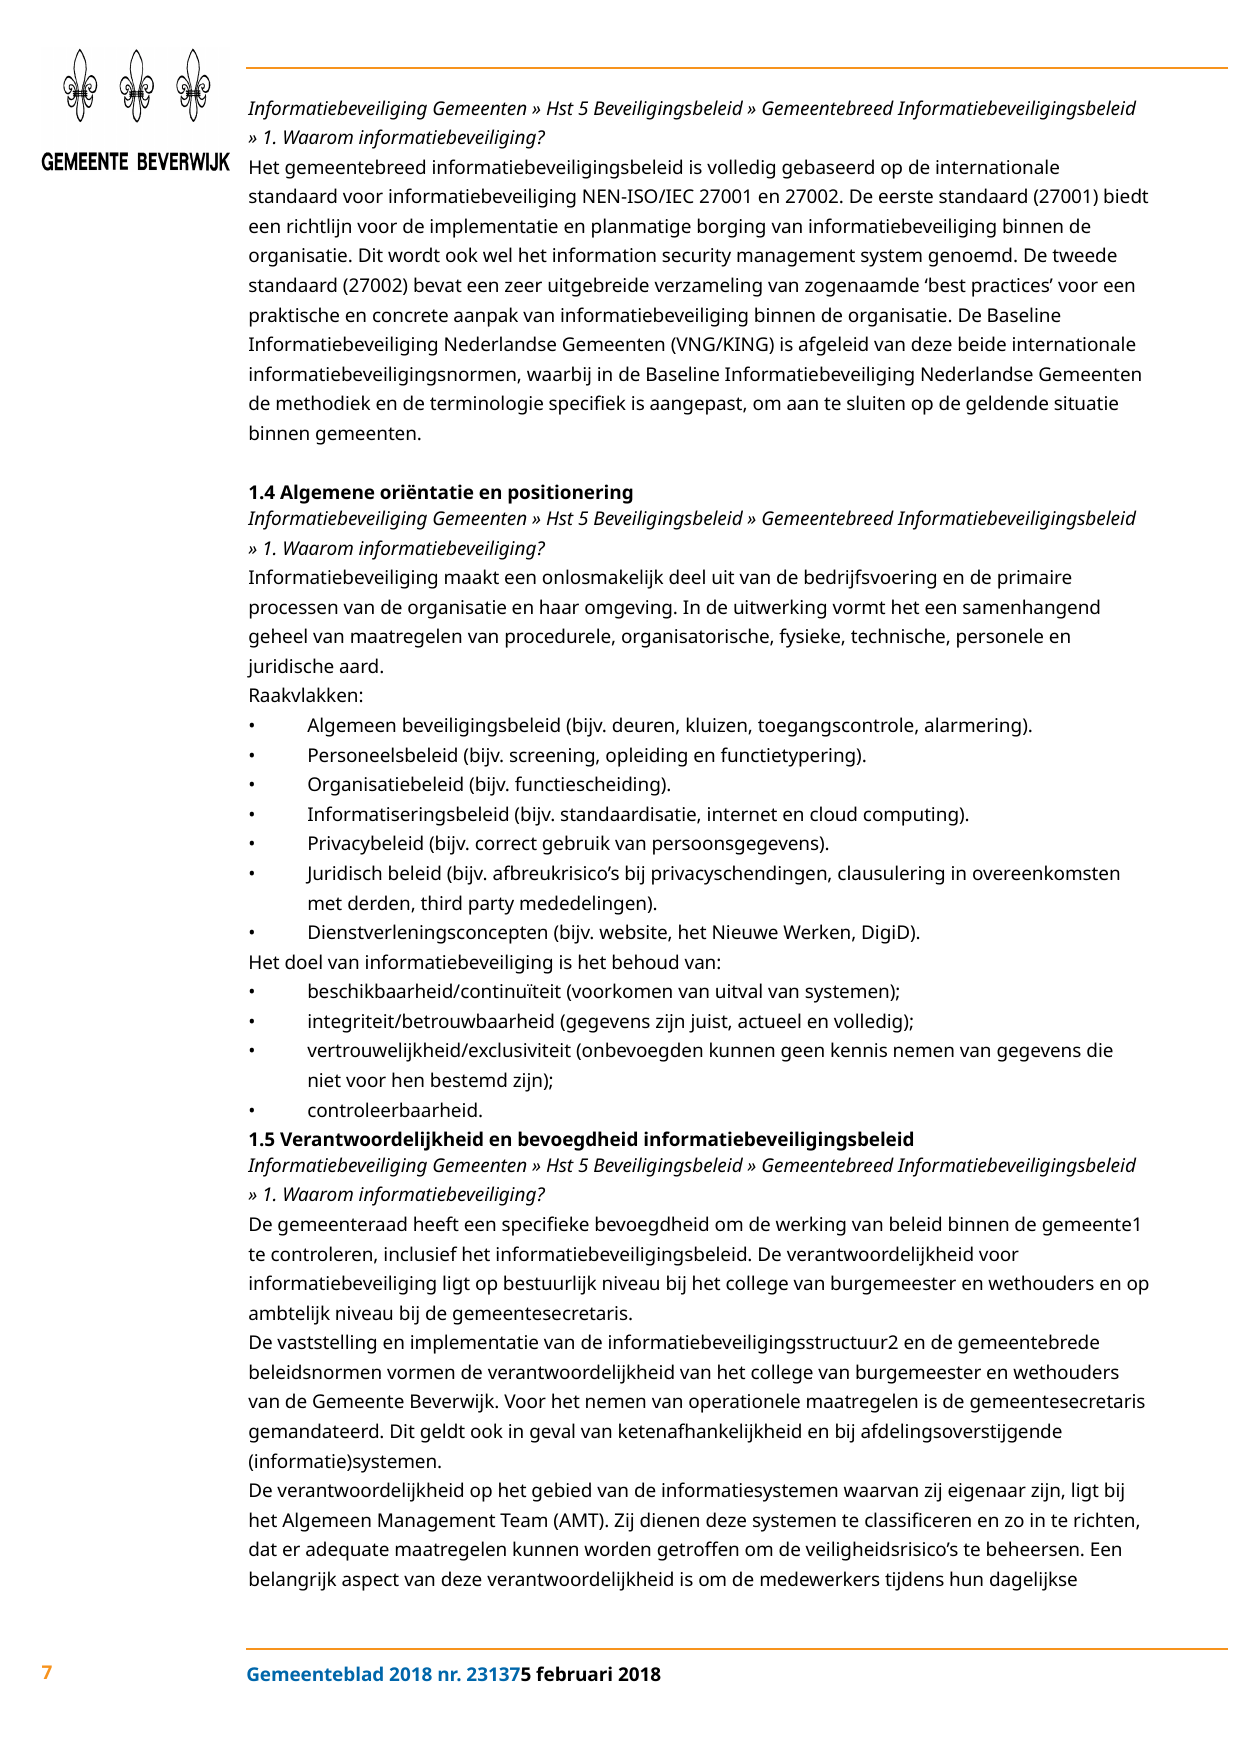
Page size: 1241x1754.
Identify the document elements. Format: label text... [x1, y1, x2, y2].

text 1.4 Algemene oriëntatie en positionering [248, 479, 1152, 505]
text Informatiebeveiliging Gemeenten » Hst 5 Beveiligingsbeleid » Gemeentebreed Informatiebeveiligingsbeleid » 1. Waarom informatiebeveiliging? [248, 1152, 1152, 1207]
list beschikbaarheid/continuïteit (voorkomen van uitval van systemen); [248, 978, 1152, 1004]
list Personeelsbeleid (bijv. screening, opleiding en functietypering). [248, 742, 1152, 767]
text 1.5 Verantwoordelijkheid en bevoegdheid informatiebeveiligingsbeleid [248, 1126, 1152, 1152]
list controleerbaarheid. [248, 1097, 1152, 1122]
text Raakvlakken: [248, 683, 1152, 708]
picture [41, 47, 231, 172]
text De verantwoordelijkheid op het gebied van de informatiesystemen waarvan zij eigenaar zijn, ligt bij het Algemeen Management Team (AMT). Zij dienen deze systemen te classificeren en zo in te richten, dat er adequate maatregelen kunnen worden getroffen om de veiligheidsrisico’s te beheersen. Een belangrijk aspect van deze verantwoordelijkheid is om de medewerkers tijdens hun dagelijkse [248, 1477, 1152, 1592]
list Juridisch beleid (bijv. afbreukrisico’s bij privacyschendingen, clausulering in overeenkomsten met derden, third party mededelingen). [248, 860, 1152, 915]
list Algemeen beveiligingsbeleid (bijv. deuren, kluizen, toegangscontrole, alarmering). [248, 712, 1152, 738]
text Het gemeentebreed informatiebeveiligingsbeleid is volledig gebaseerd op de internationale standaard voor informatiebeveiliging NEN-ISO/IEC 27001 en 27002. De eerste standaard (27001) biedt een richtlijn voor de implementatie en planmatige borging van informatiebeveiliging binnen de organisatie. Dit wordt ook wel het information security management system genoemd. De tweede standaard (27002) bevat een zeer uitgebreide verzameling van zogenaamde ‘best practices’ voor een praktische en concrete aanpak van informatiebeveiliging binnen de organisatie. De Baseline Informatiebeveiliging Nederlandse Gemeenten (VNG/KING) is afgeleid van deze beide internationale informatiebeveiligingsnormen, waarbij in de Baseline Informatiebeveiliging Nederlandse Gemeenten de methodiek en de terminologie specifiek is aangepast, om aan te sluiten op de geldende situatie binnen gemeenten. [248, 154, 1152, 446]
text Informatiebeveiliging Gemeenten » Hst 5 Beveiligingsbeleid » Gemeentebreed Informatiebeveiligingsbeleid » 1. Waarom informatiebeveiliging? [248, 505, 1152, 560]
list vertrouwelijkheid/exclusiviteit (onbevoegden kunnen geen kennis nemen van gegevens die niet voor hen bestemd zijn); [248, 1038, 1152, 1093]
list Organisatiebeleid (bijv. functiescheiding). [248, 771, 1152, 797]
text Informatiebeveiliging maakt een onlosmakelijk deel uit van de bedrijfsvoering en de primaire processen van de organisatie en haar omgeving. In de uitwerking vormt het een samenhangend geheel van maatregelen van procedurele, organisatorische, fysieke, technische, personele en juridische aard. [248, 564, 1152, 679]
text De gemeenteraad heeft een specifieke bevoegdheid om de werking van beleid binnen de gemeente1 te controleren, inclusief het informatiebeveiligingsbeleid. De verantwoordelijkheid voor informatiebeveiliging ligt op bestuurlijk niveau bij het college van burgemeester en wethouders en op ambtelijk niveau bij de gemeentesecretaris. [248, 1211, 1152, 1326]
list integriteit/betrouwbaarheid (gegevens zijn juist, actueel en volledig); [248, 1008, 1152, 1034]
text Informatiebeveiliging Gemeenten » Hst 5 Beveiligingsbeleid » Gemeentebreed Informatiebeveiligingsbeleid » 1. Waarom informatiebeveiliging? [248, 95, 1152, 150]
text Het doel van informatiebeveiliging is het behoud van: [248, 949, 1152, 974]
list Dienstverleningsconcepten (bijv. website, het Nieuwe Werken, DigiD). [248, 919, 1152, 945]
text De vaststelling en implementatie van de informatiebeveiligingsstructuur2 en de gemeentebrede beleidsnormen vormen de verantwoordelijkheid van het college van burgemeester en wethouders van de Gemeente Beverwijk. Voor het nemen van operationele maatregelen is de gemeentesecretaris gemandateerd. Dit geldt ook in geval van ketenafhankelijkheid en bij afdelingsoverstijgende (informatie)systemen. [248, 1329, 1152, 1474]
list Privacybeleid (bijv. correct gebruik van persoonsgegevens). [248, 831, 1152, 856]
list Informatiseringsbeleid (bijv. standaardisatie, internet en cloud computing). [248, 801, 1152, 827]
